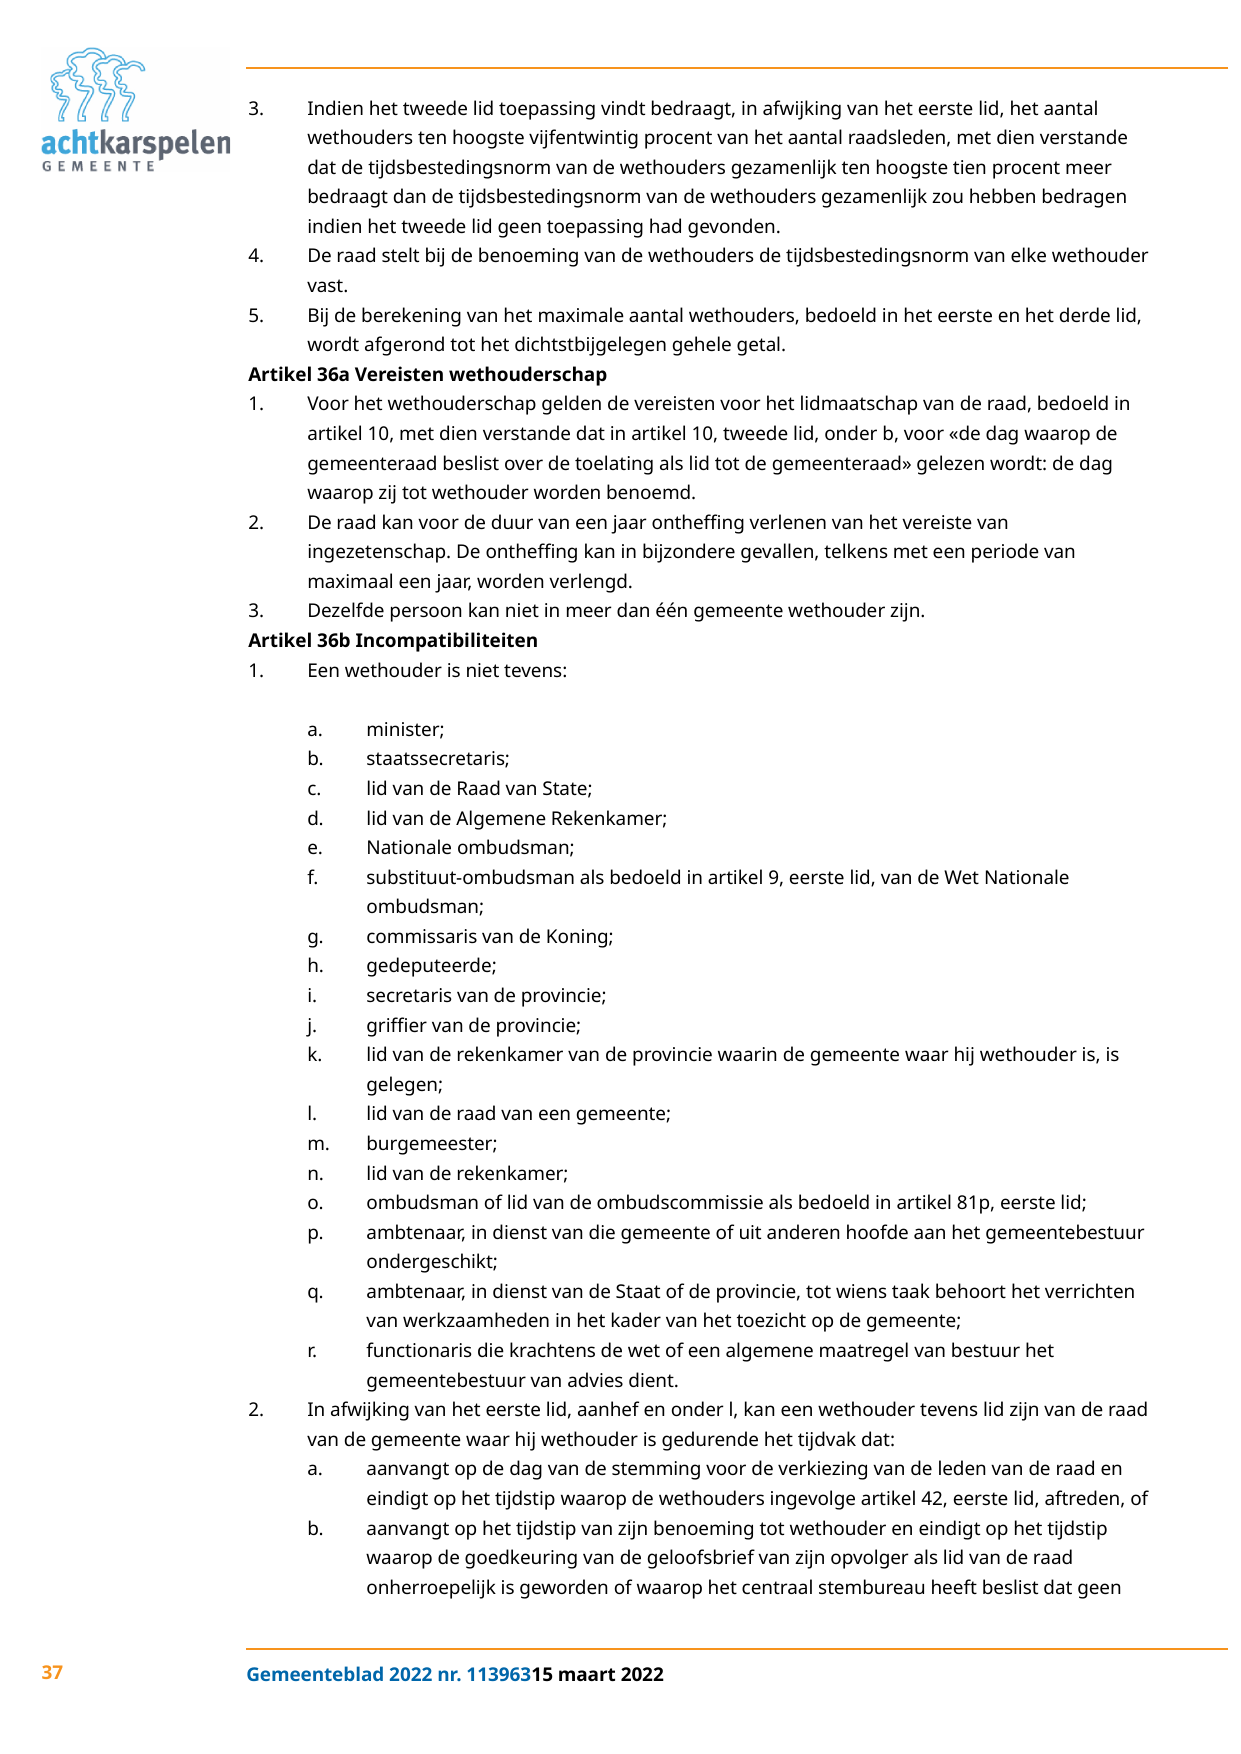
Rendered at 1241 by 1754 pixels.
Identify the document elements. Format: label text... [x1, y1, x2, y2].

list aanvangt op het tijdstip van zijn benoeming tot wethouder en eindigt op het tijdstip waarop de goedkeuring van de geloofsbrief van zijn opvolger als lid van de raad onherroepelijk is geworden of waarop het centraal stembureau heeft beslist dat geen [307, 1515, 1152, 1600]
list ambtenaar, in dienst van die gemeente of uit anderen hoofde aan het gemeentebestuur ondergeschikt; [307, 1219, 1152, 1274]
list De raad kan voor de duur van een jaar ontheffing verlenen van het vereiste van ingezetenschap. De ontheffing kan in bijzondere gevallen, telkens met een periode van maximaal een jaar, worden verlengd. [248, 509, 1152, 594]
list Voor het wethouderschap gelden de vereisten voor het lidmaatschap van de raad, bedoeld in artikel 10, met dien verstande dat in artikel 10, tweede lid, onder b, voor «de dag waarop de gemeenteraad beslist over de toelating als lid tot de gemeenteraad» gelezen wordt: de dag waarop zij tot wethouder worden benoemd. [248, 391, 1152, 505]
list griffier van de provincie; [307, 1012, 1152, 1038]
list lid van de Raad van State; [307, 775, 1152, 801]
list burgemeester; [307, 1130, 1152, 1156]
list functionaris die krachtens de wet of een algemene maatregel van bestuur het gemeentebestuur van advies dient. [307, 1337, 1152, 1393]
text Artikel 36b Incompatibiliteiten [248, 627, 1152, 653]
list secretaris van de provincie; [307, 982, 1152, 1008]
list De raad stelt bij de benoeming van de wethouders de tijdsbestedingsnorm van elke wethouder vast. [248, 243, 1152, 298]
list lid van de raad van een gemeente; [307, 1101, 1152, 1126]
list commissaris van de Koning; [307, 923, 1152, 949]
list Bij de berekening van het maximale aantal wethouders, bedoeld in het eerste en het derde lid, wordt afgerond tot het dichtstbijgelegen gehele getal. [248, 302, 1152, 357]
list Nationale ombudsman; [307, 834, 1152, 860]
list Dezelfde persoon kan niet in meer dan één gemeente wethouder zijn. [248, 598, 1152, 623]
list ombudsman of lid van de ombudscommissie als bedoeld in artikel 81p, eerste lid; [307, 1189, 1152, 1215]
picture [41, 47, 231, 172]
list substituut-ombudsman als bedoeld in artikel 9, eerste lid, van de Wet Nationale ombudsman; [307, 864, 1152, 919]
list aanvangt op de dag van de stemming voor de verkiezing van de leden van de raad en eindigt op het tijdstip waarop de wethouders ingevolge artikel 42, eerste lid, aftreden, of [307, 1456, 1152, 1511]
list lid van de rekenkamer van de provincie waarin de gemeente waar hij wethouder is, is gelegen; [307, 1041, 1152, 1097]
list lid van de rekenkamer; [307, 1160, 1152, 1186]
text Artikel 36a Vereisten wethouderschap [248, 361, 1152, 387]
list Indien het tweede lid toepassing vindt bedraagt, in afwijking van het eerste lid, het aantal wethouders ten hoogste vijfentwintig procent van het aantal raadsleden, met dien verstande dat de tijdsbestedingsnorm van de wethouders gezamenlijk ten hoogste tien procent meer bedraagt dan de tijdsbestedingsnorm van de wethouders gezamenlijk zou hebben bedragen indien het tweede lid geen toepassing had gevonden. [248, 95, 1152, 239]
list lid van de Algemene Rekenkamer; [307, 805, 1152, 831]
list ambtenaar, in dienst van de Staat of de provincie, tot wiens taak behoort het verrichten van werkzaamheden in het kader van het toezicht op de gemeente; [307, 1278, 1152, 1333]
list gedeputeerde; [307, 953, 1152, 978]
list Een wethouder is niet tevens: [248, 657, 1152, 683]
list staatssecretaris; [307, 746, 1152, 771]
list In afwijking van het eerste lid, aanhef en onder l, kan een wethouder tevens lid zijn van de raad van de gemeente waar hij wethouder is gedurende het tijdvak dat: [248, 1396, 1152, 1452]
list minister; [307, 716, 1152, 742]
